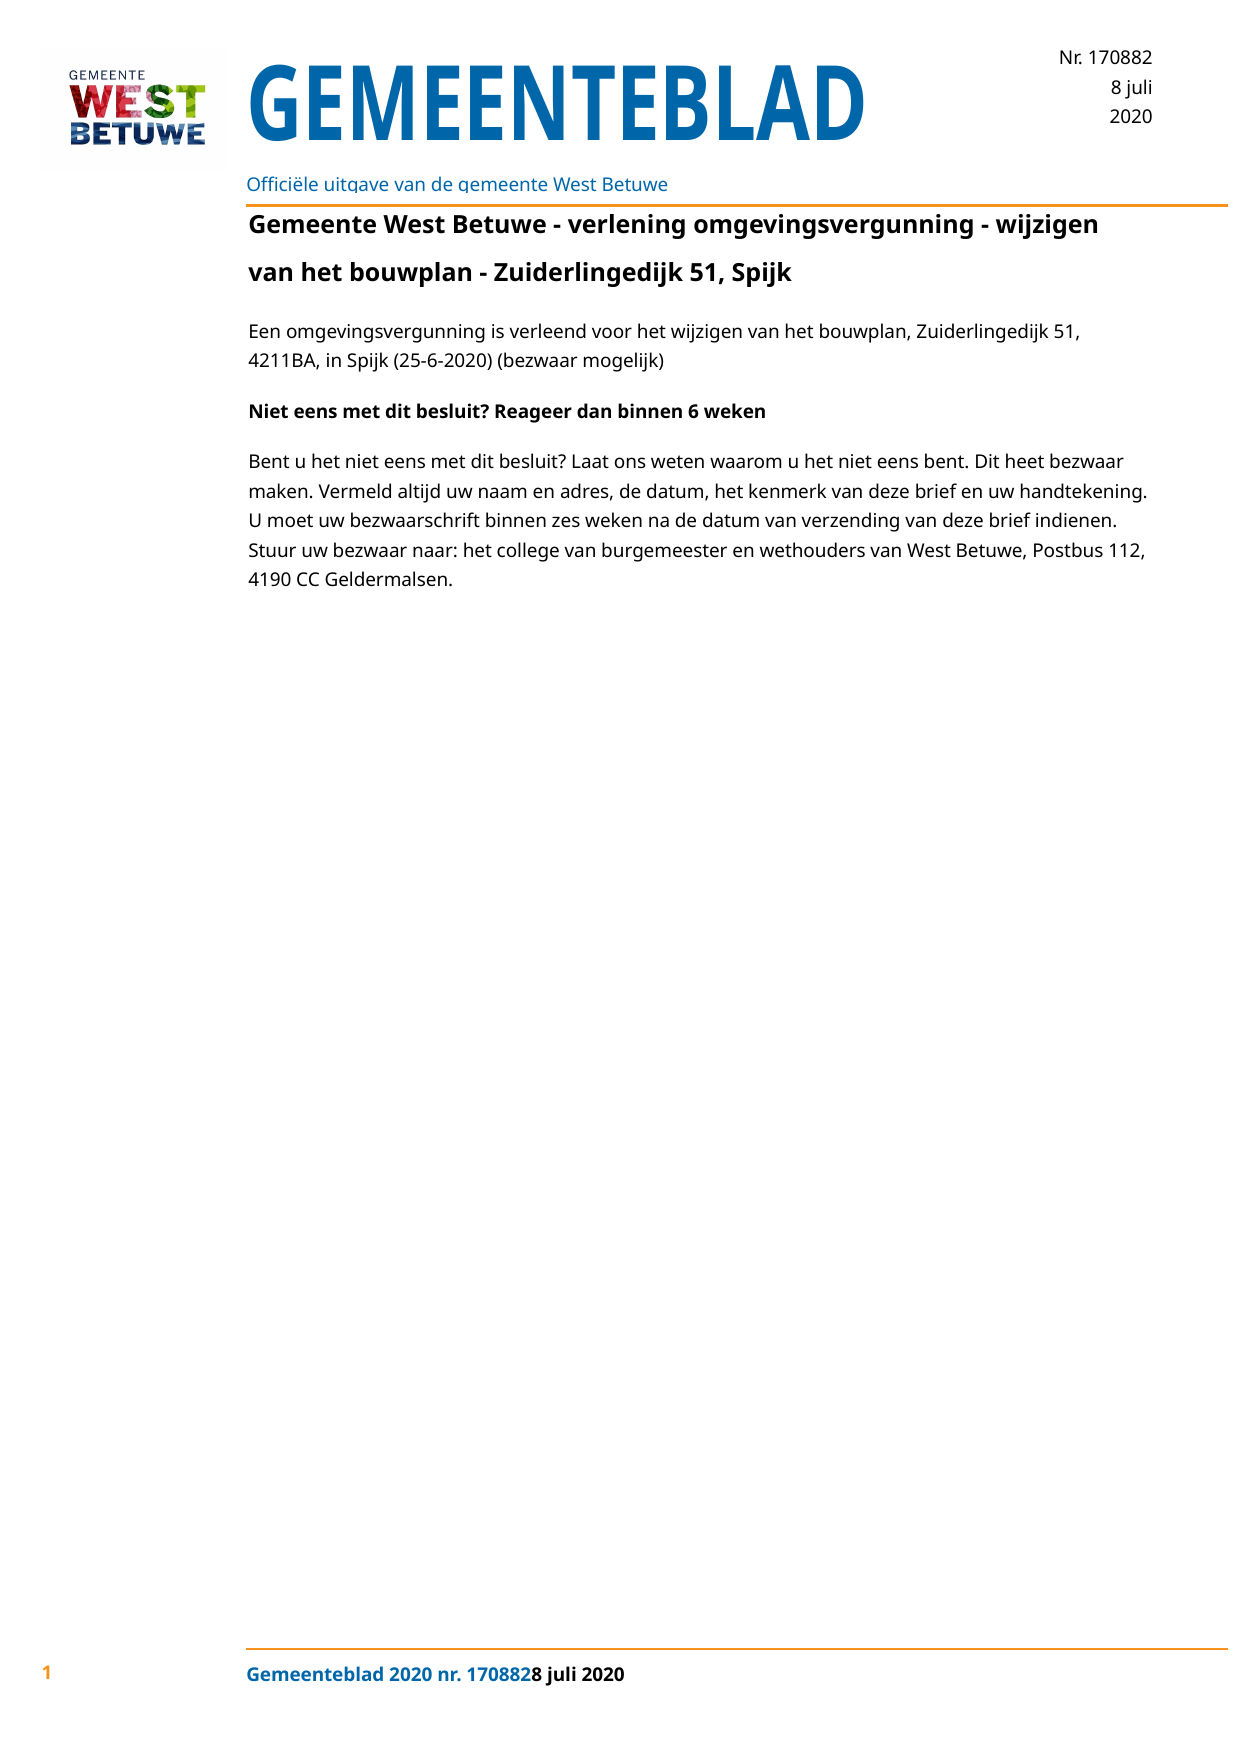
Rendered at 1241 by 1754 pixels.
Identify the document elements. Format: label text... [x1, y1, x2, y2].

picture [41, 47, 231, 172]
text Niet eens met dit besluit? Reageer dan binnen 6 weken [248, 398, 1152, 424]
text Bent u het niet eens met dit besluit? Laat ons weten waarom u het niet eens bent. Dit heet bezwaar maken. Vermeld altijd uw naam en adres, de datum, het kenmerk van deze brief en uw handtekening. U moet uw bezwaarschrift binnen zes weken na de datum van verzending van deze brief indienen. Stuur uw bezwaar naar: het college van burgemeester en wethouders van West Betuwe, Postbus 112, 4190 CC Geldermalsen. [248, 448, 1152, 592]
text Een omgevingsvergunning is verleend voor het wijzigen van het bouwplan, Zuiderlingedijk 51, 4211BA, in Spijk (25-6-2020) (bezwaar mogelijk) [248, 318, 1152, 373]
text Gemeente West Betuwe - verlening omgevingsvergunning - wijzigen van het bouwplan - Zuiderlingedijk 51, Spijk [248, 207, 1152, 288]
